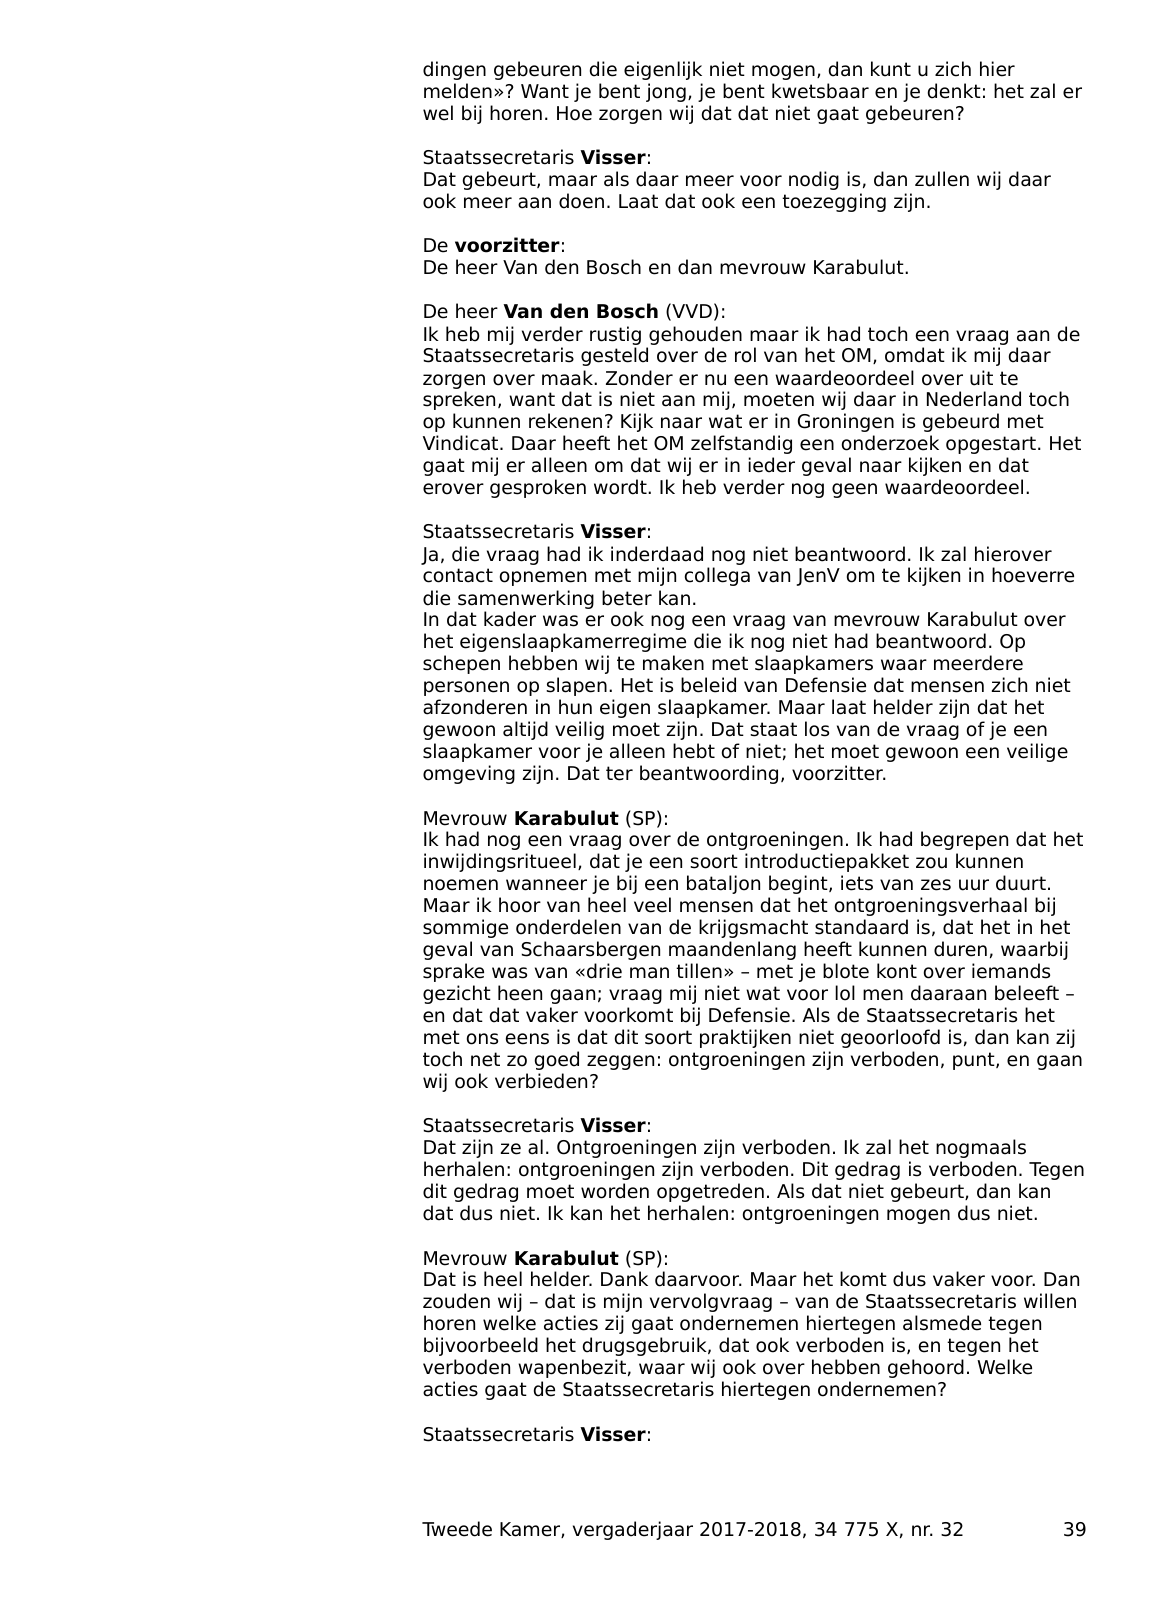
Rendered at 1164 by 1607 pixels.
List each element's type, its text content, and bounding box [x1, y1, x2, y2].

text Staatssecretaris Visser: [422, 1115, 1087, 1137]
text Dat zijn ze al. Ontgroeningen zijn verboden. Ik zal het nogmaals herhalen: ontgroeningen zijn verboden. Dit gedrag is verboden. Tegen dit gedrag moet worden opgetreden. Als dat niet gebeurt, dan kan dat dus niet. Ik kan het herhalen: ontgroeningen mogen dus niet. [422, 1137, 1087, 1225]
text Ik had nog een vraag over de ontgroeningen. Ik had begrepen dat het inwijdingsritueel, dat je een soort introductiepakket zou kunnen noemen wanneer je bij een bataljon begint, iets van zes uur duurt. Maar ik hoor van heel veel mensen dat het ontgroeningsverhaal bij sommige onderdelen van de krijgsmacht standaard is, dat het in het geval van Schaarsbergen maandenlang heeft kunnen duren, waarbij sprake was van «drie man tillen» – met je blote kont over iemands gezicht heen gaan; vraag mij niet wat voor lol men daaraan beleeft – en dat dat vaker voorkomt bij Defensie. Als de Staatssecretaris het met ons eens is dat dit soort praktijken niet geoorloofd is, dan kan zij toch net zo goed zeggen: ontgroeningen zijn verboden, punt, en gaan wij ook verbieden? [422, 829, 1087, 1093]
text Staatssecretaris Visser: [422, 521, 1087, 543]
text Mevrouw Karabulut (SP): [422, 1247, 1087, 1269]
text De heer Van den Bosch (VVD): [422, 301, 1087, 323]
text Ik heb mij verder rustig gehouden maar ik had toch een vraag aan de Staatssecretaris gesteld over de rol van het OM, omdat ik mij daar zorgen over maak. Zonder er nu een waardeoordeel over uit te spreken, want dat is niet aan mij, moeten wij daar in Nederland toch op kunnen rekenen? Kijk naar wat er in Groningen is gebeurd met Vindicat. Daar heeft het OM zelfstandig een onderzoek opgestart. Het gaat mij er alleen om dat wij er in ieder geval naar kijken en dat erover gesproken wordt. Ik heb verder nog geen waardeoordeel. [422, 323, 1087, 499]
text Ja, die vraag had ik inderdaad nog niet beantwoord. Ik zal hierover contact opnemen met mijn collega van JenV om te kijken in hoeverre die samenwerking beter kan. [422, 543, 1087, 609]
text In dat kader was er ook nog een vraag van mevrouw Karabulut over het eigenslaapkamerregime die ik nog niet had beantwoord. Op schepen hebben wij te maken met slaapkamers waar meerdere personen op slapen. Het is beleid van Defensie dat mensen zich niet afzonderen in hun eigen slaapkamer. Maar laat helder zijn dat het gewoon altijd veilig moet zijn. Dat staat los van de vraag of je een slaapkamer voor je alleen hebt of niet; het moet gewoon een veilige omgeving zijn. Dat ter beantwoording, voorzitter. [422, 609, 1087, 785]
text Mevrouw Karabulut (SP): [422, 807, 1087, 829]
text De voorzitter: [422, 235, 1087, 257]
text Dat is heel helder. Dank daarvoor. Maar het komt dus vaker voor. Dan zouden wij – dat is mijn vervolgvraag – van de Staatssecretaris willen horen welke acties zij gaat ondernemen hiertegen alsmede tegen bijvoorbeeld het drugsgebruik, dat ook verboden is, en tegen het verboden wapenbezit, waar wij ook over hebben gehoord. Welke acties gaat de Staatssecretaris hiertegen ondernemen? [422, 1269, 1087, 1401]
text De heer Van den Bosch en dan mevrouw Karabulut. [422, 257, 1087, 279]
text Dat gebeurt, maar als daar meer voor nodig is, dan zullen wij daar ook meer aan doen. Laat dat ook een toezegging zijn. [422, 169, 1087, 213]
text Staatssecretaris Visser: [422, 1423, 1087, 1445]
text Staatssecretaris Visser: [422, 147, 1087, 169]
text dingen gebeuren die eigenlijk niet mogen, dan kunt u zich hier melden»? Want je bent jong, je bent kwetsbaar en je denkt: het zal er wel bij horen. Hoe zorgen wij dat dat niet gaat gebeuren? [422, 59, 1087, 125]
